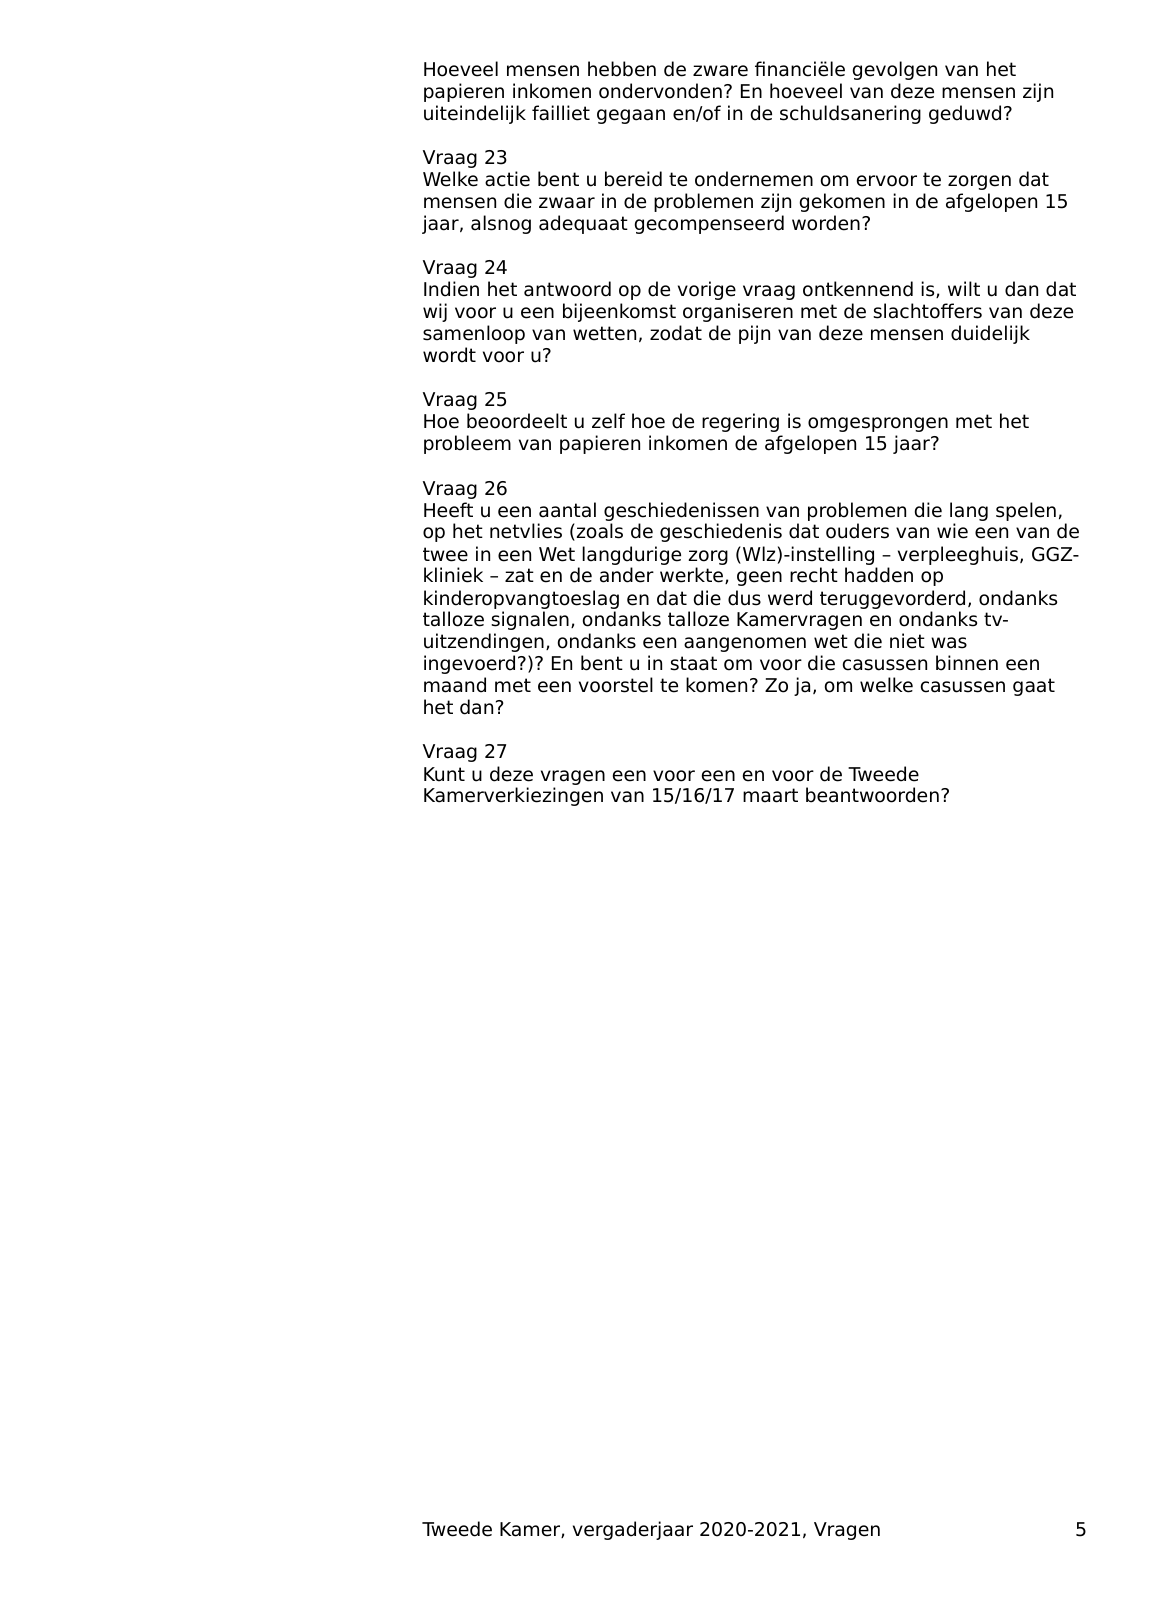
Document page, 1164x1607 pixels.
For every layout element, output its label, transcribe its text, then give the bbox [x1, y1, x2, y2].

text Vraag 25 [422, 389, 1087, 411]
text Hoeveel mensen hebben de zware financiële gevolgen van het papieren inkomen ondervonden? En hoeveel van deze mensen zijn uiteindelijk failliet gegaan en/of in de schuldsanering geduwd? [422, 59, 1087, 125]
text Welke actie bent u bereid te ondernemen om ervoor te zorgen dat mensen die zwaar in de problemen zijn gekomen in de afgelopen 15 jaar, alsnog adequaat gecompenseerd worden? [422, 169, 1087, 235]
text Vraag 27 [422, 741, 1087, 763]
text Vraag 23 [422, 147, 1087, 169]
text Vraag 24 [422, 257, 1087, 279]
text Hoe beoordeelt u zelf hoe de regering is omgesprongen met het probleem van papieren inkomen de afgelopen 15 jaar? [422, 411, 1087, 455]
text Kunt u deze vragen een voor een en voor de Tweede Kamerverkiezingen van 15/16/17 maart beantwoorden? [422, 763, 1087, 807]
text Vraag 26 [422, 477, 1087, 499]
text Indien het antwoord op de vorige vraag ontkennend is, wilt u dan dat wij voor u een bijeenkomst organiseren met de slachtoffers van deze samenloop van wetten, zodat de pijn van deze mensen duidelijk wordt voor u? [422, 279, 1087, 367]
text Heeft u een aantal geschiedenissen van problemen die lang spelen, op het netvlies (zoals de geschiedenis dat ouders van wie een van de twee in een Wet langdurige zorg (Wlz)-instelling – verpleeghuis, GGZ-kliniek – zat en de ander werkte, geen recht hadden op kinderopvangtoeslag en dat die dus werd teruggevorderd, ondanks talloze signalen, ondanks talloze Kamervragen en ondanks tv-uitzendingen, ondanks een aangenomen wet die niet was ingevoerd?)? En bent u in staat om voor die casussen binnen een maand met een voorstel te komen? Zo ja, om welke casussen gaat het dan? [422, 499, 1087, 719]
